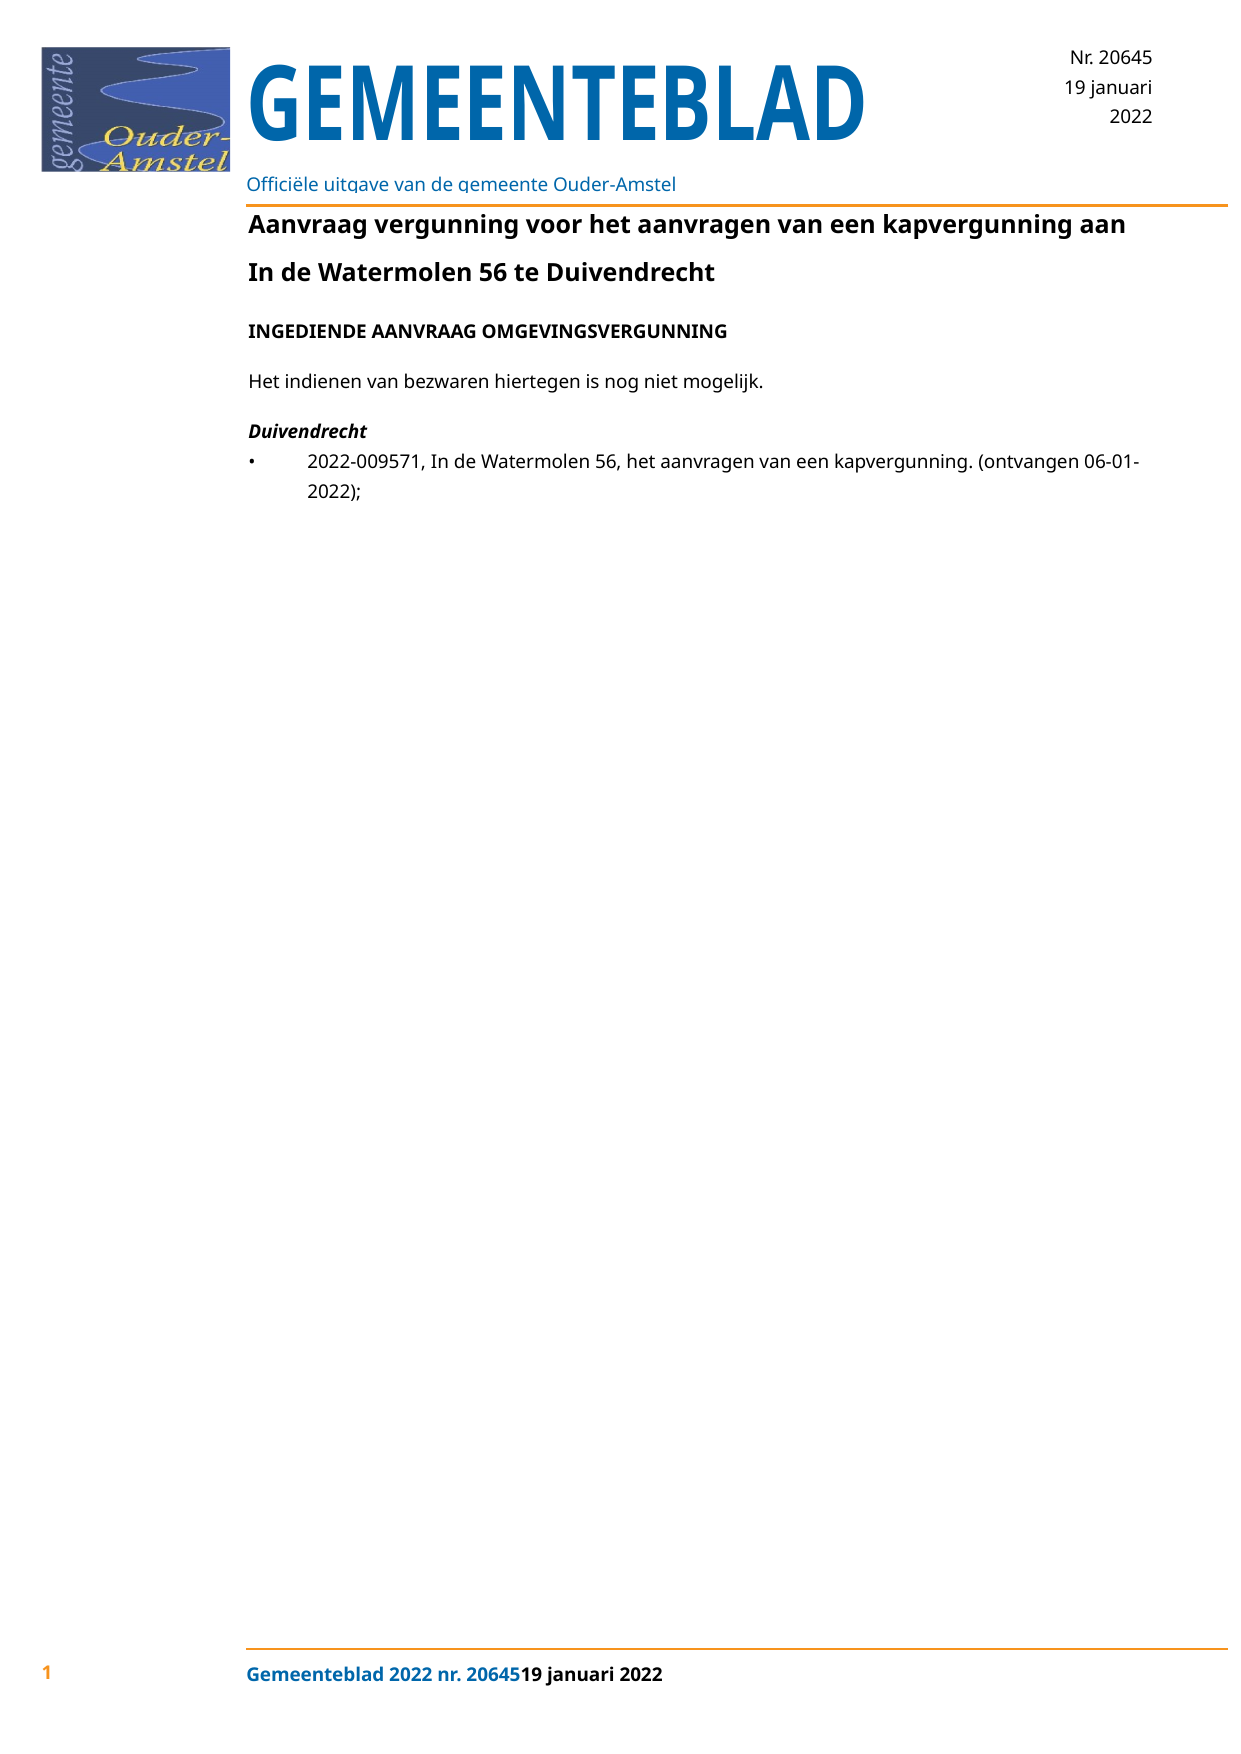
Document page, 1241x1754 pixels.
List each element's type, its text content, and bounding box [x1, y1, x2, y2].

text Het indienen van bezwaren hiertegen is nog niet mogelijk. [248, 368, 1152, 394]
picture [41, 47, 231, 172]
text INGEDIENDE AANVRAAG OMGEVINGSVERGUNNING [248, 318, 1152, 344]
text Aanvraag vergunning voor het aanvragen van een kapvergunning aan In de Watermolen 56 te Duivendrecht [248, 207, 1152, 288]
text Duivendrecht [248, 419, 1152, 444]
list 2022-009571, In de Watermolen 56, het aanvragen van een kapvergunning. (ontvangen 06-01-2022); [248, 448, 1152, 504]
